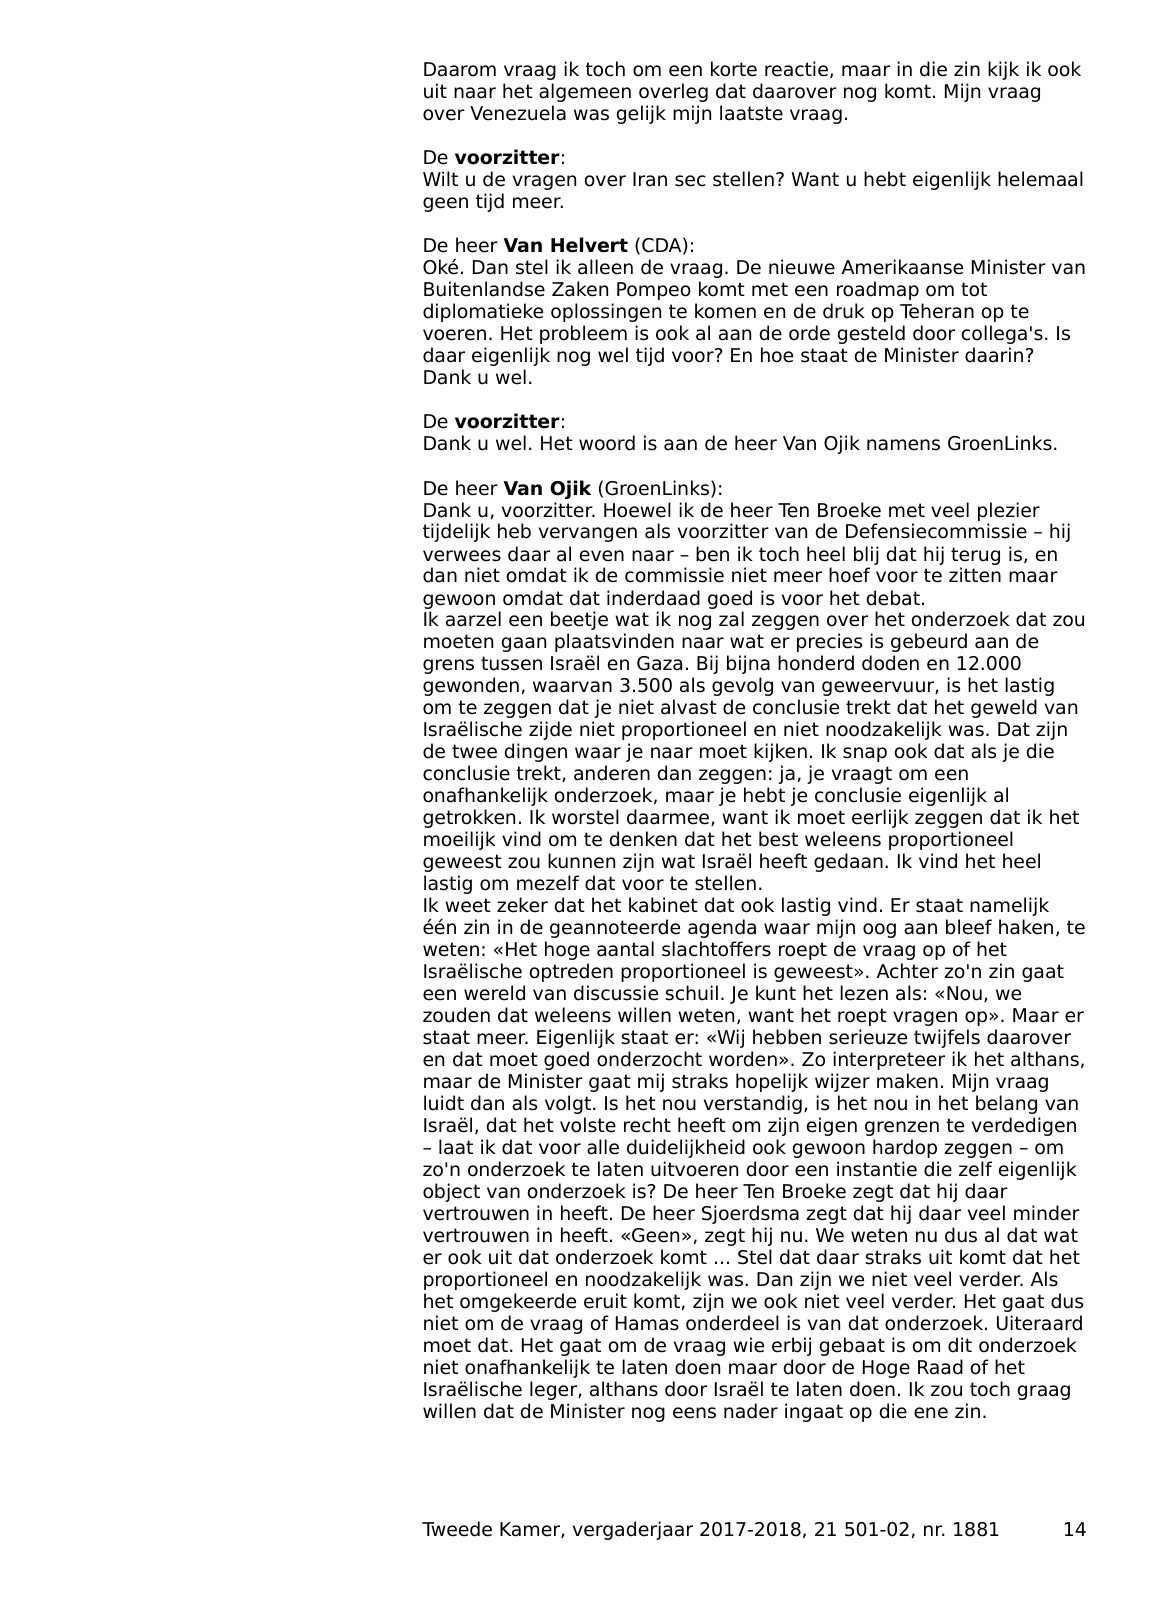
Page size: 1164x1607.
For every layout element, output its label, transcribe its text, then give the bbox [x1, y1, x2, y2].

text Dank u wel. [422, 367, 1087, 389]
text De voorzitter: [422, 147, 1087, 169]
text De heer Van Helvert (CDA): [422, 235, 1087, 257]
text Dank u wel. Het woord is aan de heer Van Ojik namens GroenLinks. [422, 433, 1087, 455]
text Daarom vraag ik toch om een korte reactie, maar in die zin kijk ik ook uit naar het algemeen overleg dat daarover nog komt. Mijn vraag over Venezuela was gelijk mijn laatste vraag. [422, 59, 1087, 125]
text De voorzitter: [422, 411, 1087, 433]
text De heer Van Ojik (GroenLinks): [422, 477, 1087, 499]
text Wilt u de vragen over Iran sec stellen? Want u hebt eigenlijk helemaal geen tijd meer. [422, 169, 1087, 213]
text Ik aarzel een beetje wat ik nog zal zeggen over het onderzoek dat zou moeten gaan plaatsvinden naar wat er precies is gebeurd aan de grens tussen Israël en Gaza. Bij bijna honderd doden en 12.000 gewonden, waarvan 3.500 als gevolg van geweervuur, is het lastig om te zeggen dat je niet alvast de conclusie trekt dat het geweld van Israëlische zijde niet proportioneel en niet noodzakelijk was. Dat zijn de twee dingen waar je naar moet kijken. Ik snap ook dat als je die conclusie trekt, anderen dan zeggen: ja, je vraagt om een onafhankelijk onderzoek, maar je hebt je conclusie eigenlijk al getrokken. Ik worstel daarmee, want ik moet eerlijk zeggen dat ik het moeilijk vind om te denken dat het best weleens proportioneel geweest zou kunnen zijn wat Israël heeft gedaan. Ik vind het heel lastig om mezelf dat voor te stellen. [422, 609, 1087, 895]
text Dank u, voorzitter. Hoewel ik de heer Ten Broeke met veel plezier tijdelijk heb vervangen als voorzitter van de Defensiecommissie – hij verwees daar al even naar – ben ik toch heel blij dat hij terug is, en dan niet omdat ik de commissie niet meer hoef voor te zitten maar gewoon omdat dat inderdaad goed is voor het debat. [422, 499, 1087, 609]
text Ik weet zeker dat het kabinet dat ook lastig vind. Er staat namelijk één zin in de geannoteerde agenda waar mijn oog aan bleef haken, te weten: «Het hoge aantal slachtoffers roept de vraag op of het Israëlische optreden proportioneel is geweest». Achter zo'n zin gaat een wereld van discussie schuil. Je kunt het lezen als: «Nou, we zouden dat weleens willen weten, want het roept vragen op». Maar er staat meer. Eigenlijk staat er: «Wij hebben serieuze twijfels daarover en dat moet goed onderzocht worden». Zo interpreteer ik het althans, maar de Minister gaat mij straks hopelijk wijzer maken. Mijn vraag luidt dan als volgt. Is het nou verstandig, is het nou in het belang van Israël, dat het volste recht heeft om zijn eigen grenzen te verdedigen – laat ik dat voor alle duidelijkheid ook gewoon hardop zeggen – om zo'n onderzoek te laten uitvoeren door een instantie die zelf eigenlijk object van onderzoek is? De heer Ten Broeke zegt dat hij daar vertrouwen in heeft. De heer Sjoerdsma zegt dat hij daar veel minder vertrouwen in heeft. «Geen», zegt hij nu. We weten nu dus al dat wat er ook uit dat onderzoek komt ... Stel dat daar straks uit komt dat het proportioneel en noodzakelijk was. Dan zijn we niet veel verder. Als het omgekeerde eruit komt, zijn we ook niet veel verder. Het gaat dus niet om de vraag of Hamas onderdeel is van dat onderzoek. Uiteraard moet dat. Het gaat om de vraag wie erbij gebaat is om dit onderzoek niet onafhankelijk te laten doen maar door de Hoge Raad of het Israëlische leger, althans door Israël te laten doen. Ik zou toch graag willen dat de Minister nog eens nader ingaat op die ene zin. [422, 895, 1087, 1423]
text Oké. Dan stel ik alleen de vraag. De nieuwe Amerikaanse Minister van Buitenlandse Zaken Pompeo komt met een roadmap om tot diplomatieke oplossingen te komen en de druk op Teheran op te voeren. Het probleem is ook al aan de orde gesteld door collega's. Is daar eigenlijk nog wel tijd voor? En hoe staat de Minister daarin? [422, 257, 1087, 367]
